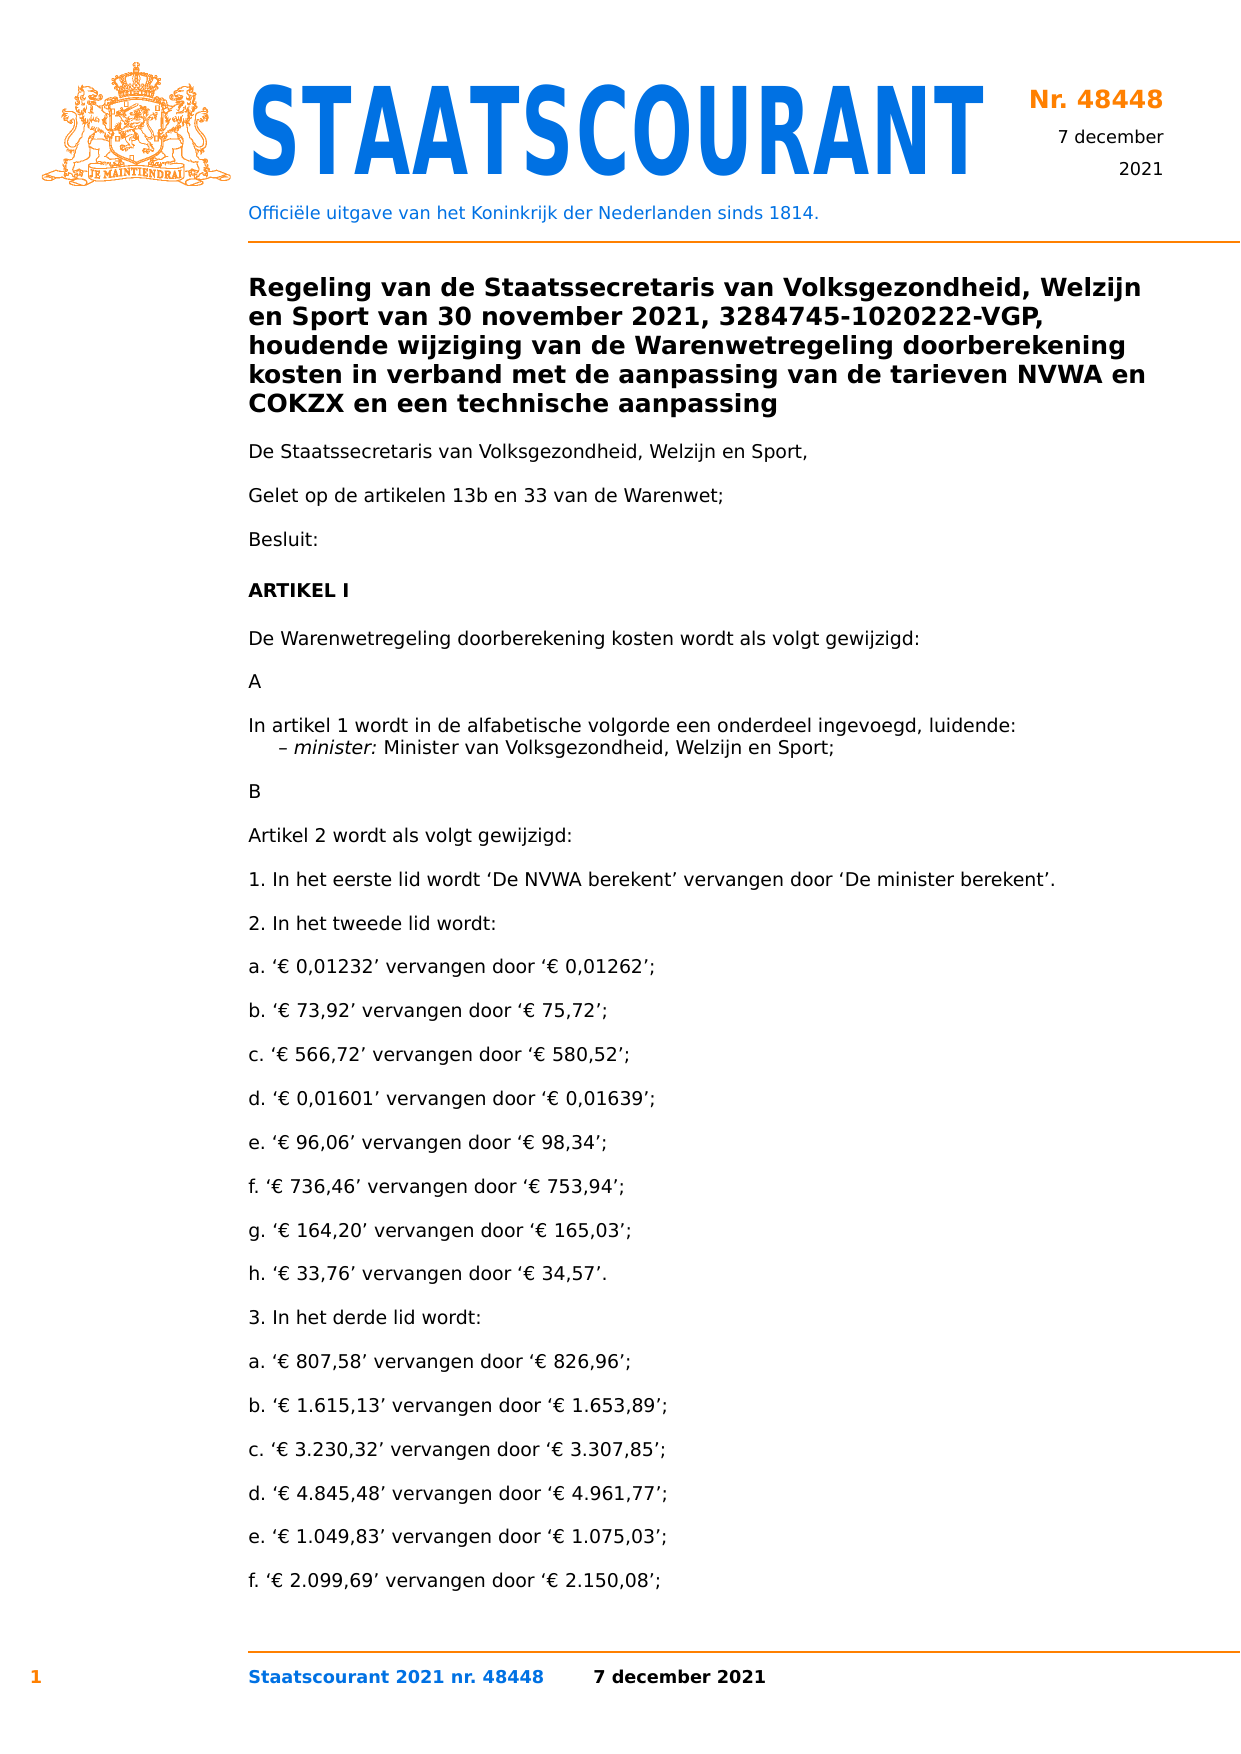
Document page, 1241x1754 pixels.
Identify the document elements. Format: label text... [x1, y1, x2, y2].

text f. ‘€ 2.099,69’ vervangen door ‘€ 2.150,08’; [248, 1570, 1163, 1592]
subtitle Regeling van de Staatssecretaris van Volksgezondheid, Welzijn en Sport van 30 november 2021, 3284745-1020222-VGP, houdende wijziging van de Warenwetregeling doorberekening kosten in verband met de aanpassing van de tarieven NVWA en COKZX en een technische aanpassing [248, 273, 1163, 419]
text Artikel 2 wordt als volgt gewijzigd: [248, 825, 1163, 847]
text a. ‘€ 807,58’ vervangen door ‘€ 826,96’; [248, 1351, 1163, 1373]
subtitle ARTIKEL I [248, 580, 1163, 602]
text h. ‘€ 33,76’ vervangen door ‘€ 34,57’. [248, 1263, 1163, 1285]
picture [41, 62, 231, 186]
text Besluit: [248, 528, 1163, 550]
text a. ‘€ 0,01232’ vervangen door ‘€ 0,01262’; [248, 956, 1163, 978]
text d. ‘€ 0,01601’ vervangen door ‘€ 0,01639’; [248, 1088, 1163, 1110]
table_header [25, 62, 248, 241]
text A [248, 671, 1163, 693]
text c. ‘€ 3.230,32’ vervangen door ‘€ 3.307,85’; [248, 1439, 1163, 1461]
text c. ‘€ 566,72’ vervangen door ‘€ 580,52’; [248, 1044, 1163, 1066]
table_cell Officiële uitgave van het Koninkrijk der Nederlanden sinds 1814. [248, 203, 1240, 241]
text b. ‘€ 1.615,13’ vervangen door ‘€ 1.653,89’; [248, 1395, 1163, 1417]
text d. ‘€ 4.845,48’ vervangen door ‘€ 4.961,77’; [248, 1483, 1163, 1504]
table_cell 7 december [998, 121, 1240, 153]
text B [248, 781, 1163, 803]
text g. ‘€ 164,20’ vervangen door ‘€ 165,03’; [248, 1219, 1163, 1241]
text f. ‘€ 736,46’ vervangen door ‘€ 753,94’; [248, 1176, 1163, 1198]
text 1. In het eerste lid wordt ‘De NVWA berekent’ vervangen door ‘De minister berekent’. [248, 869, 1163, 891]
table_header STAATSCOURANT [248, 62, 998, 203]
text De Staatssecretaris van Volksgezondheid, Welzijn en Sport, [248, 441, 1163, 463]
text De Warenwetregeling doorberekening kosten wordt als volgt gewijzigd: [248, 627, 1163, 649]
table_header Nr. 48448 [998, 62, 1240, 121]
text 3. In het derde lid wordt: [248, 1307, 1163, 1329]
text In artikel 1 wordt in de alfabetische volgorde een onderdeel ingevoegd, luidende: [248, 715, 1163, 737]
table_cell 2021 [998, 153, 1240, 203]
text b. ‘€ 73,92’ vervangen door ‘€ 75,72’; [248, 1000, 1163, 1022]
text e. ‘€ 96,06’ vervangen door ‘€ 98,34’; [248, 1132, 1163, 1154]
text Gelet op de artikelen 13b en 33 van de Warenwet; [248, 484, 1163, 507]
text 2. In het tweede lid wordt: [248, 912, 1163, 934]
text e. ‘€ 1.049,83’ vervangen door ‘€ 1.075,03’; [248, 1526, 1163, 1548]
text – minister: Minister van Volksgezondheid, Welzijn en Sport; [278, 737, 1163, 759]
